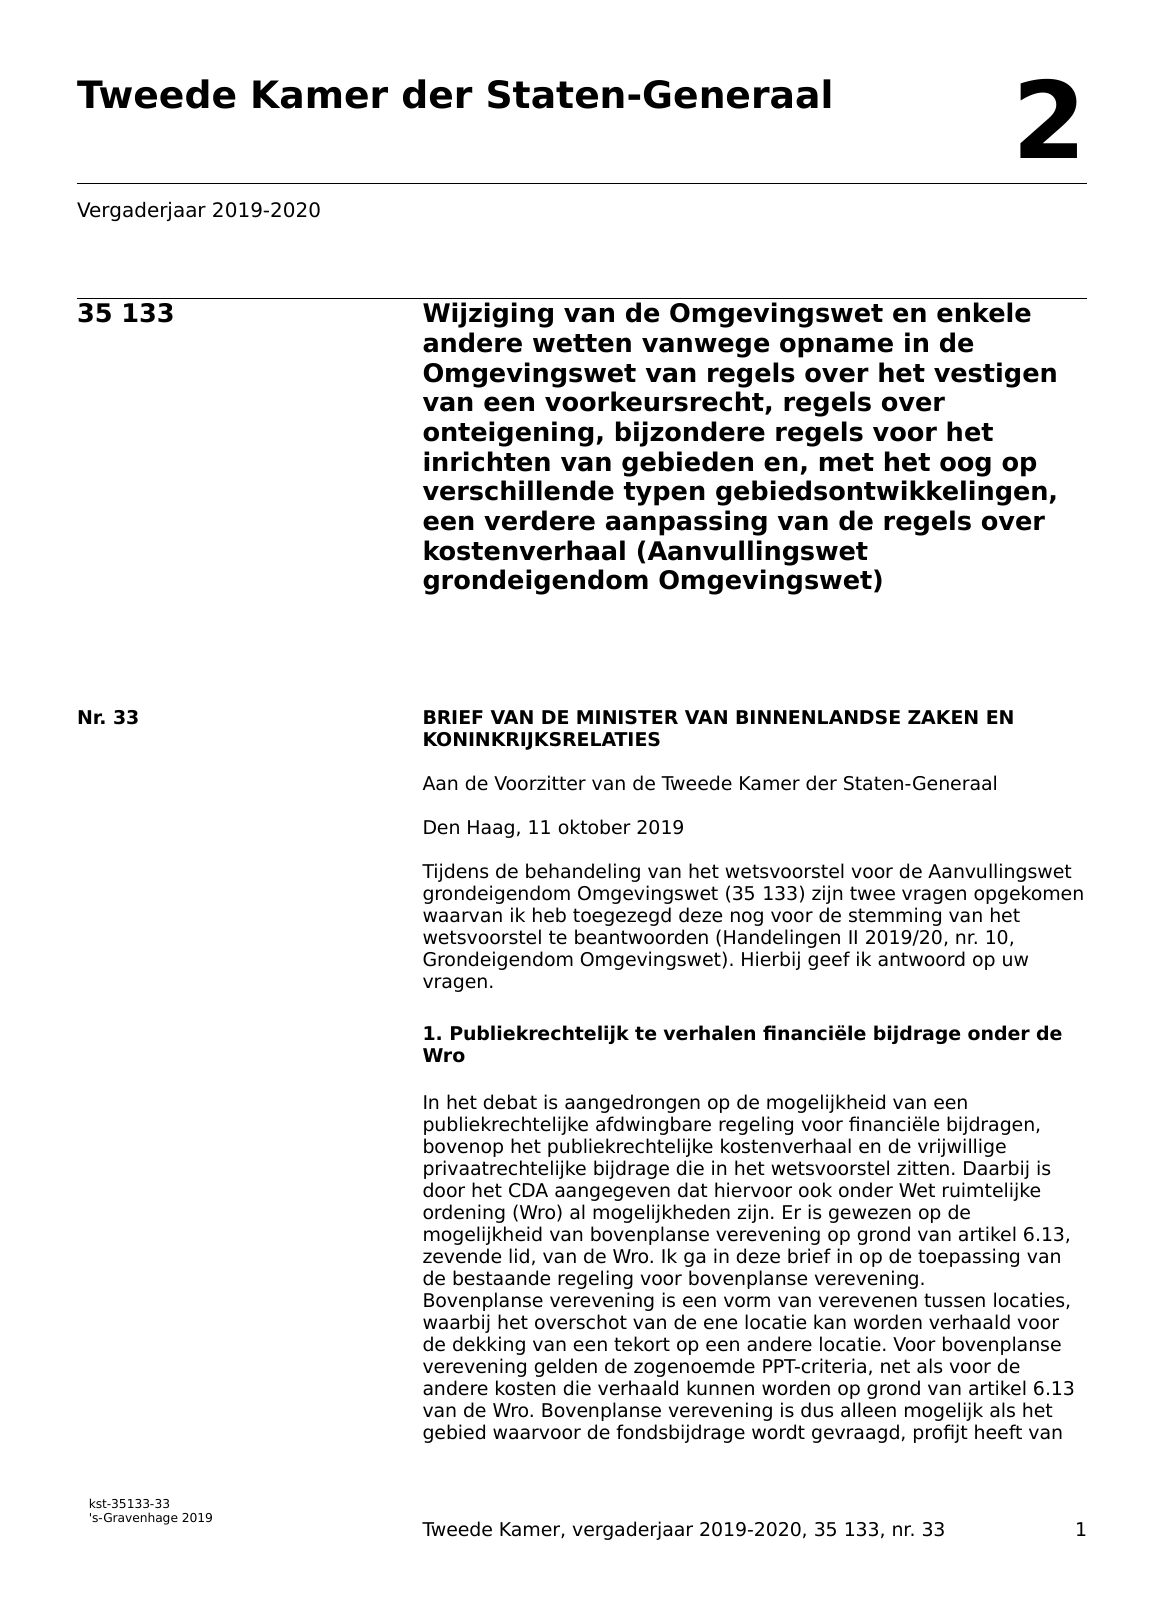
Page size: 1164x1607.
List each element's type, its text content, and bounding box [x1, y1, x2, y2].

text In het debat is aangedrongen op de mogelijkheid van een publiekrechtelijke afdwingbare regeling voor financiële bijdragen, bovenop het publiekrechtelijke kostenverhaal en de vrijwillige privaatrechtelijke bijdrage die in het wetsvoorstel zitten. Daarbij is door het CDA aangegeven dat hiervoor ook onder Wet ruimtelijke ordening (Wro) al mogelijkheden zijn. Er is gewezen op de mogelijkheid van bovenplanse verevening op grond van artikel 6.13, zevende lid, van de Wro. Ik ga in deze brief in op de toepassing van de bestaande regeling voor bovenplanse verevening. [422, 1092, 1087, 1290]
subtitle Nr. 33 BRIEF VAN DE MINISTER VAN BINNENLANDSE ZAKEN EN KONINKRIJKSRELATIES [77, 707, 1087, 751]
text Tijdens de behandeling van het wetsvoorstel voor de Aanvullingswet grondeigendom Omgevingswet (35 133) zijn twee vragen opgekomen waarvan ik heb toegezegd deze nog voor de stemming van het wetsvoorstel te beantwoorden (Handelingen II 2019/20, nr. 10, Grondeigendom Omgevingswet). Hierbij geef ik antwoord op uw vragen. [422, 861, 1087, 993]
table_cell Vergaderjaar 2019-2020 [77, 184, 1087, 298]
subtitle 1. Publiekrechtelijk te verhalen financiële bijdrage onder de Wro [422, 1023, 1087, 1067]
text 's-Gravenhage 2019 [88, 1511, 323, 1525]
subtitle 35 133 Wijziging van de Omgevingswet en enkele andere wetten vanwege opname in de Omgevingswet van regels over het vestigen van een voorkeursrecht, regels over onteigening, bijzondere regels voor het inrichten van gebieden en, met het oog op verschillende typen gebiedsontwikkelingen, een verdere aanpassing van de regels over kostenverhaal (Aanvullingswet grondeigendom Omgevingswet) [77, 299, 1087, 596]
text Bovenplanse verevening is een vorm van verevenen tussen locaties, waarbij het overschot van de ene locatie kan worden verhaald voor de dekking van een tekort op een andere locatie. Voor bovenplanse verevening gelden de zogenoemde PPT-criteria, net als voor de andere kosten die verhaald kunnen worden op grond van artikel 6.13 van de Wro. Bovenplanse verevening is dus alleen mogelijk als het gebied waarvoor de fondsbijdrage wordt gevraagd, profijt heeft van [422, 1290, 1087, 1444]
table_header Tweede Kamer der Staten-Generaal [77, 59, 886, 183]
text Aan de Voorzitter van de Tweede Kamer der Staten-Generaal [422, 773, 1087, 795]
text Den Haag, 11 oktober 2019 [422, 817, 1087, 839]
table_header 2 [886, 59, 1087, 183]
text kst-35133-33 [88, 1497, 323, 1511]
